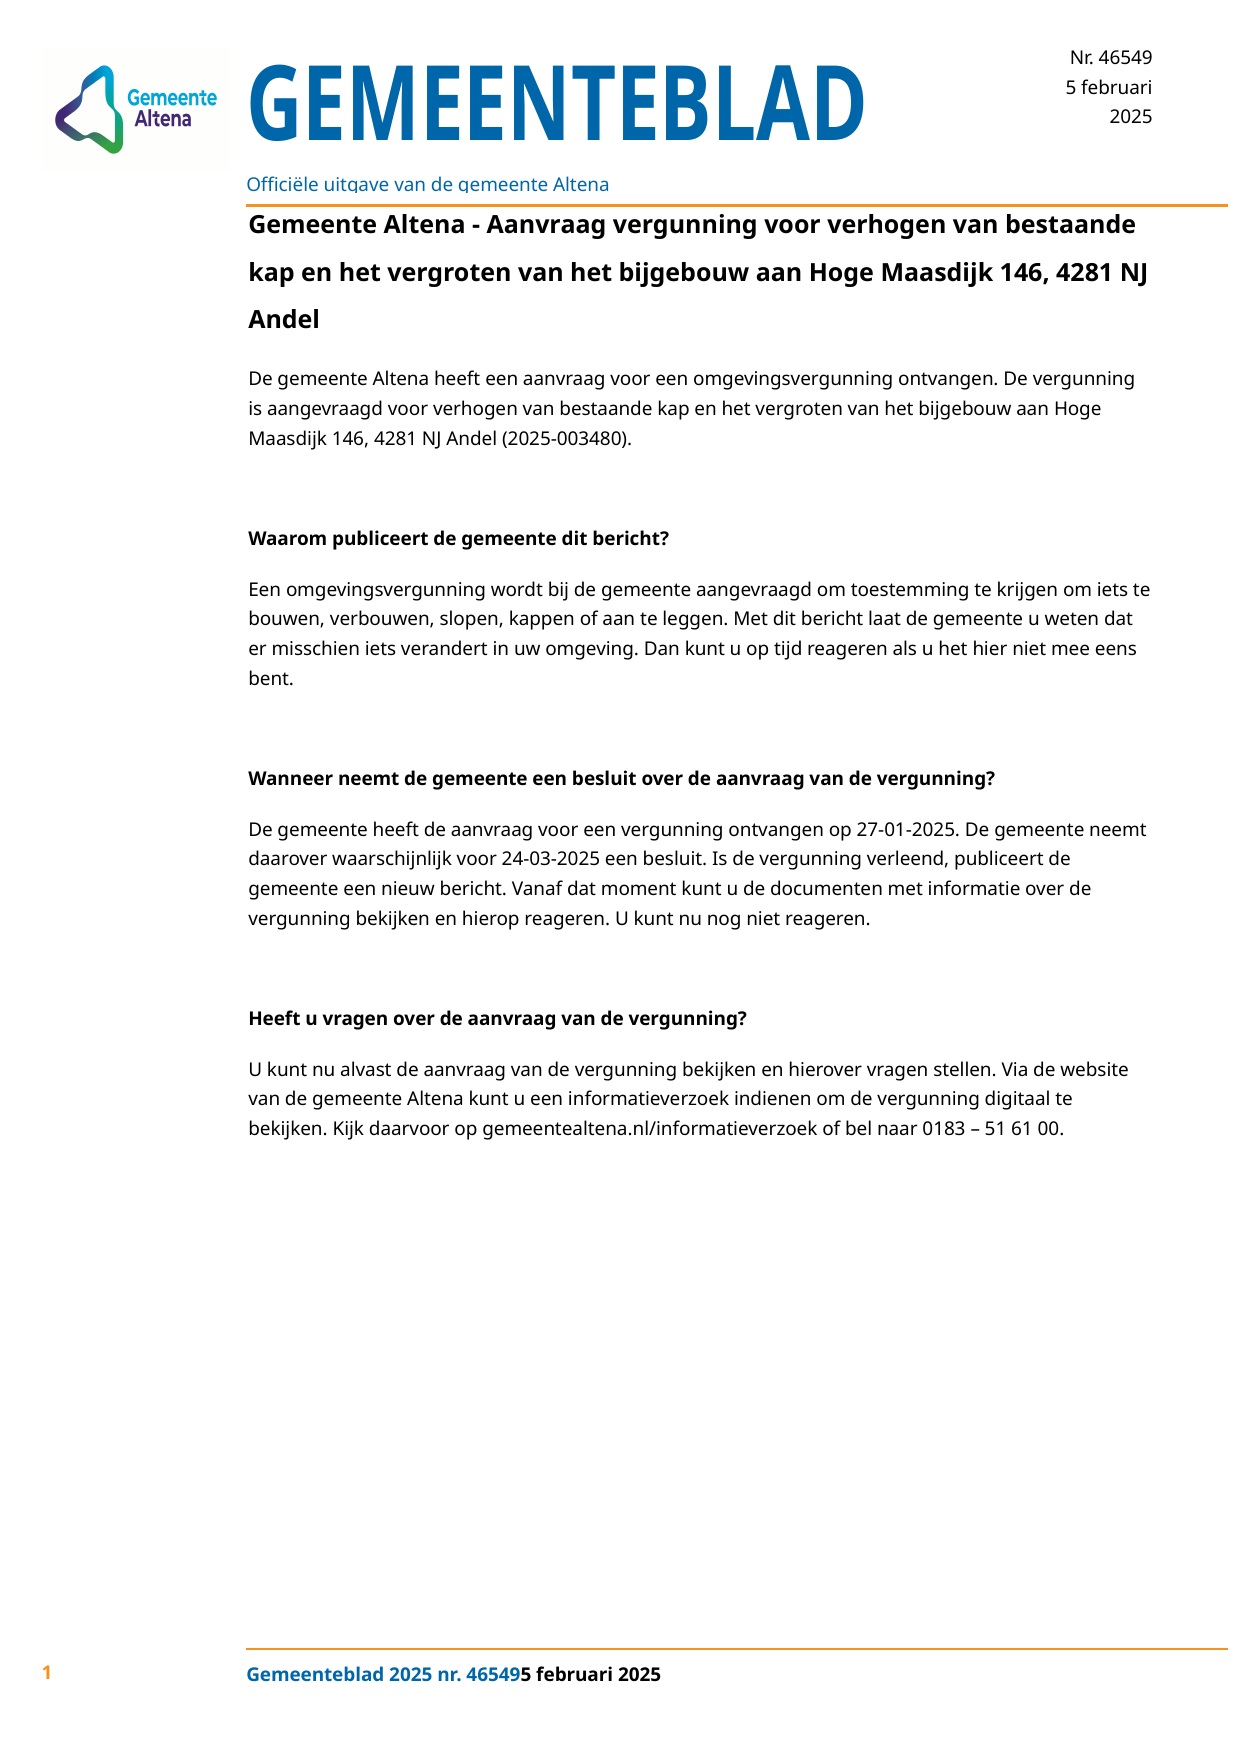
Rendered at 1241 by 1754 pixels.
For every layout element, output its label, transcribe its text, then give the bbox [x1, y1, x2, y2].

text Een omgevingsvergunning wordt bij de gemeente aangevraagd om toestemming te krijgen om iets te bouwen, verbouwen, slopen, kappen of aan te leggen. Met dit bericht laat de gemeente u weten dat er misschien iets verandert in uw omgeving. Dan kunt u op tijd reageren als u het hier niet mee eens bent. [248, 576, 1152, 690]
text De gemeente heeft de aanvraag voor een vergunning ontvangen op 27-01-2025. De gemeente neemt daarover waarschijnlijk voor 24-03-2025 een besluit. Is de vergunning verleend, publiceert de gemeente een nieuw bericht. Vanaf dat moment kunt u de documenten met informatie over de vergunning bekijken en hierop reageren. U kunt nu nog niet reageren. [248, 816, 1152, 930]
text Waarom publiceert de gemeente dit bericht? [248, 526, 1152, 551]
text De gemeente Altena heeft een aanvraag voor een omgevingsvergunning ontvangen. De vergunning is aangevraagd voor verhogen van bestaande kap en het vergroten van het bijgebouw aan Hoge Maasdijk 146, 4281 NJ Andel (2025-003480). [248, 366, 1152, 450]
text Heeft u vragen over de aanvraag van de vergunning? [248, 1006, 1152, 1031]
picture [41, 47, 231, 172]
text U kunt nu alvast de aanvraag van de vergunning bekijken en hierover vragen stellen. Via de website van de gemeente Altena kunt u een informatieverzoek indienen om de vergunning digitaal te bekijken. Kijk daarvoor op gemeentealtena.nl/informatieverzoek of bel naar 0183 – 51 61 00. [248, 1056, 1152, 1141]
text Wanneer neemt de gemeente een besluit over de aanvraag van de vergunning? [248, 766, 1152, 791]
text Gemeente Altena - Aanvraag vergunning voor verhogen van bestaande kap en het vergroten van het bijgebouw aan Hoge Maasdijk 146, 4281 NJ Andel [248, 207, 1152, 336]
